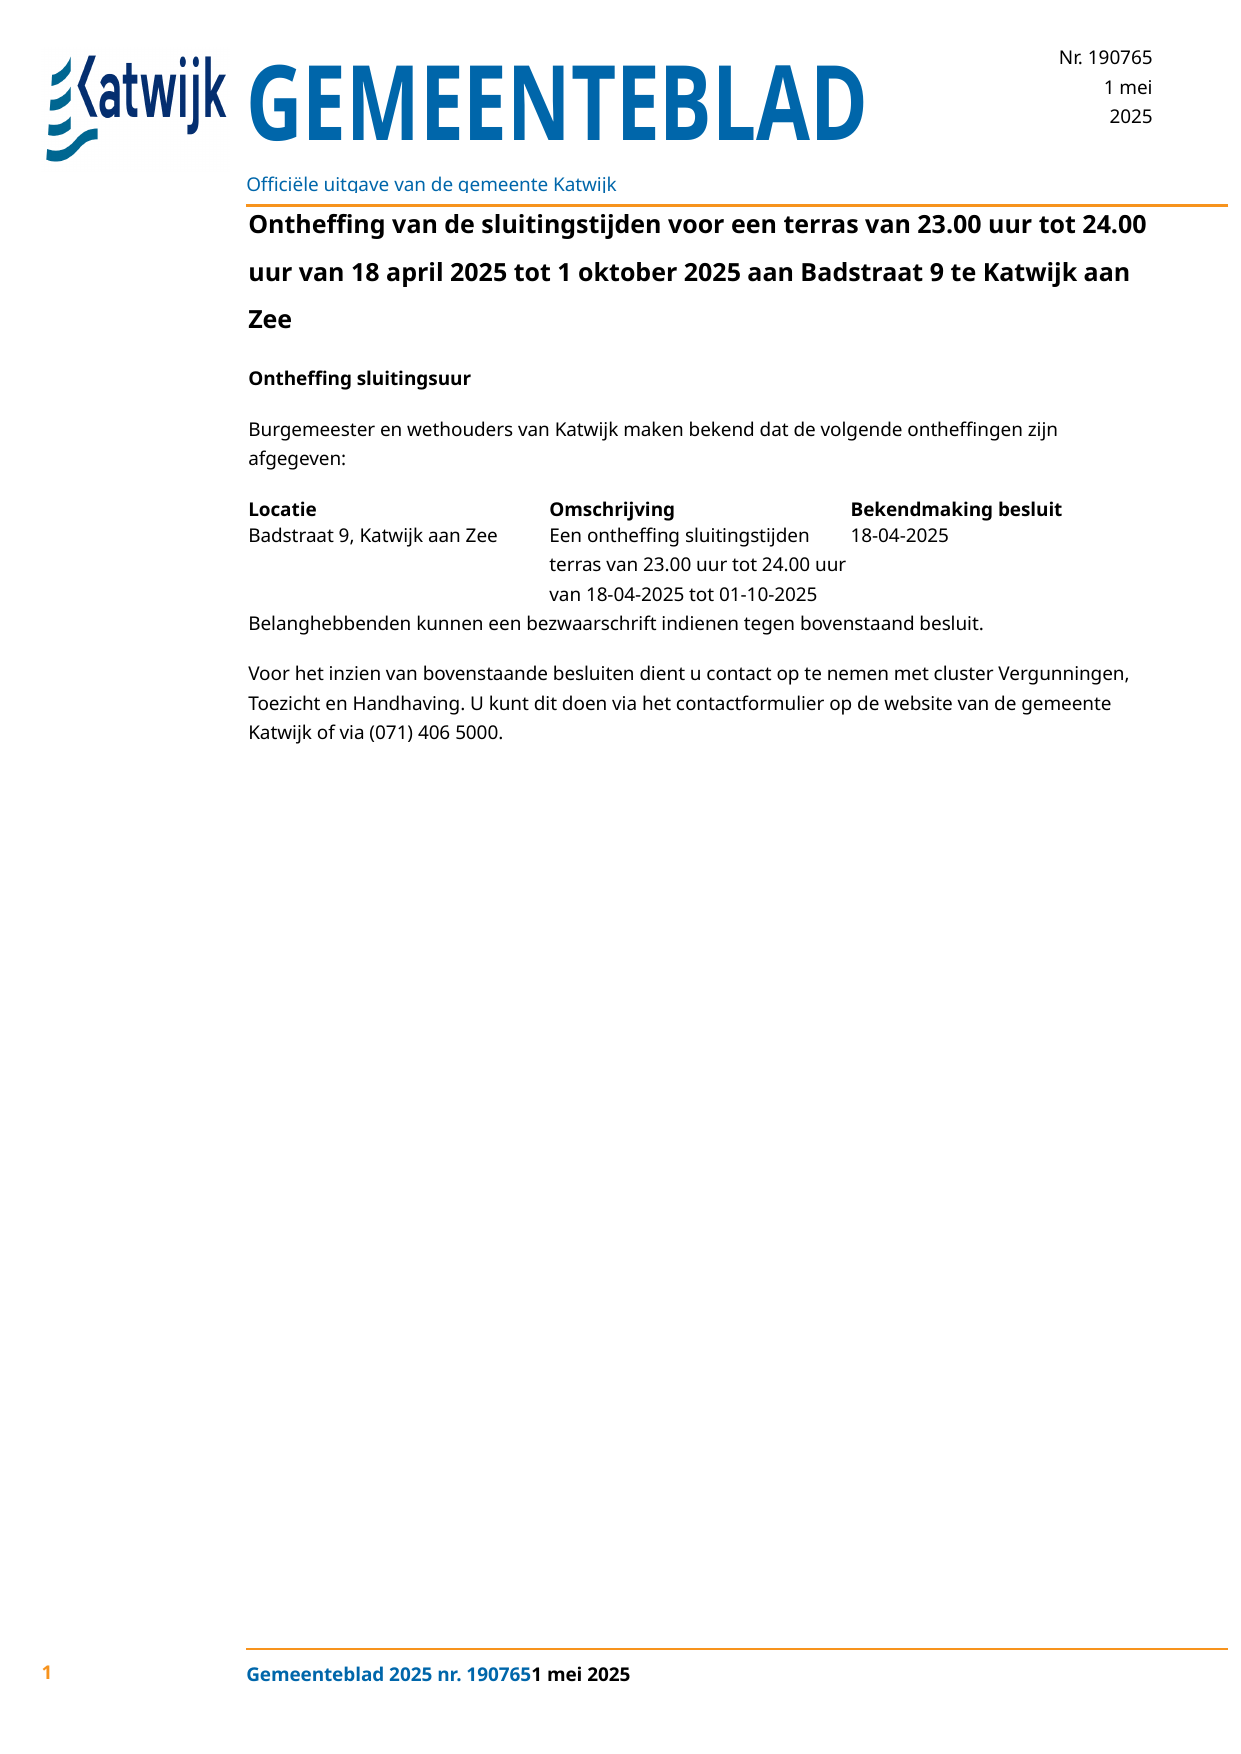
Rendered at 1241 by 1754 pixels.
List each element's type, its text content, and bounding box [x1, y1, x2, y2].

picture [41, 47, 231, 172]
table_header Locatie [248, 496, 549, 522]
text Ontheffing van de sluitingstijden voor een terras van 23.00 uur tot 24.00 uur van 18 april 2025 tot 1 oktober 2025 aan Badstraat 9 te Katwijk aan Zee [248, 207, 1152, 336]
table_header Bekendmaking besluit [850, 496, 1152, 522]
table_cell Badstraat 9, Katwijk aan Zee [248, 522, 549, 607]
table_cell 18-04-2025 [850, 522, 1152, 607]
text Voor het inzien van bovenstaande besluiten dient u contact op te nemen met cluster Vergunningen, Toezicht en Handhaving. U kunt dit doen via het contactformulier op de website van de gemeente Katwijk of via (071) 406 5000. [248, 660, 1152, 745]
text Belanghebbenden kunnen een bezwaarschrift indienen tegen bovenstaand besluit. [248, 610, 1152, 636]
table_header Omschrijving [549, 496, 850, 522]
text Burgemeester en wethouders van Katwijk maken bekend dat de volgende ontheffingen zijn afgegeven: [248, 416, 1152, 471]
text Ontheffing sluitingsuur [248, 366, 1152, 391]
table_cell Een ontheffing sluitingstijden terras van 23.00 uur tot 24.00 uur van 18-04-2025 tot 01-10-2025 [549, 522, 850, 607]
